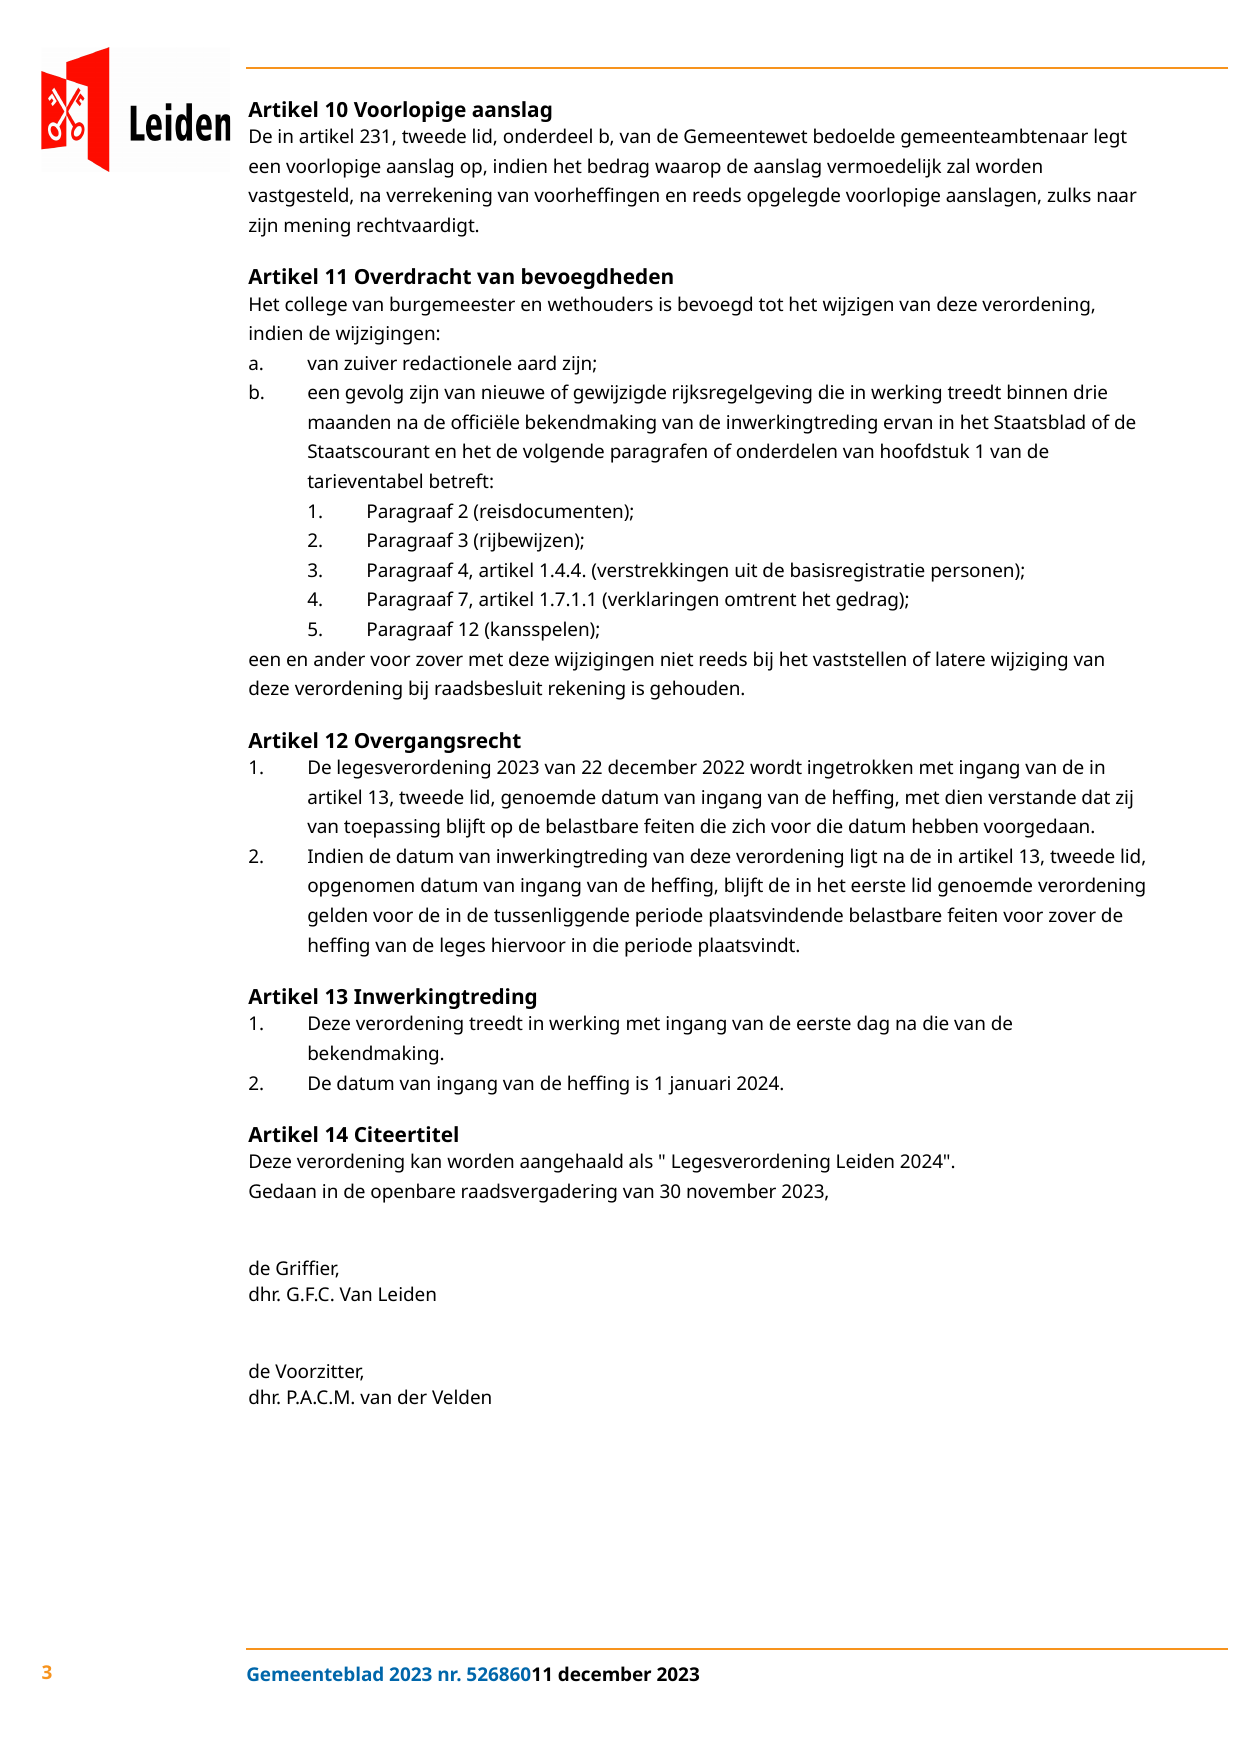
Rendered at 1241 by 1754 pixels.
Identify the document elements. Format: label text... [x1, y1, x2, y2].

text de Griffier, [248, 1255, 1152, 1281]
text dhr. G.F.C. Van Leiden [248, 1281, 1152, 1307]
picture [41, 47, 231, 172]
text Artikel 11 Overdracht van bevoegdheden [248, 262, 1152, 291]
list Deze verordening treedt in werking met ingang van de eerste dag na die van de bekendmaking. [248, 1011, 1152, 1066]
list van zuiver redactionele aard zijn; [248, 350, 1152, 376]
list De legesverordening 2023 van 22 december 2022 wordt ingetrokken met ingang van de in artikel 13, tweede lid, genoemde datum van ingang van de heffing, met dien verstande dat zij van toepassing blijft op de belastbare feiten die zich voor die datum hebben voorgedaan. [248, 754, 1152, 839]
text Gedaan in de openbare raadsvergadering van 30 november 2023, [248, 1178, 1152, 1204]
list Paragraaf 3 (rijbewijzen); [307, 527, 1152, 553]
list Paragraaf 7, artikel 1.7.1.1 (verklaringen omtrent het gedrag); [307, 587, 1152, 612]
text Artikel 14 Citeertitel [248, 1120, 1152, 1149]
list een gevolg zijn van nieuwe of gewijzigde rijksregelgeving die in werking treedt binnen drie maanden na de officiële bekendmaking van de inwerkingtreding ervan in het Staatsblad of de Staatscourant en het de volgende paragrafen of onderdelen van hoofdstuk 1 van de tarieventabel betreft: [248, 379, 1152, 494]
list Paragraaf 2 (reisdocumenten); [307, 498, 1152, 524]
text Artikel 13 Inwerkingtreding [248, 982, 1152, 1011]
list De datum van ingang van de heffing is 1 januari 2024. [248, 1070, 1152, 1096]
list Paragraaf 4, artikel 1.4.4. (verstrekkingen uit de basisregistratie personen); [307, 557, 1152, 583]
text Artikel 10 Voorlopige aanslag [248, 95, 1152, 123]
list Indien de datum van inwerkingtreding van deze verordening ligt na de in artikel 13, tweede lid, opgenomen datum van ingang van de heffing, blijft de in het eerste lid genoemde verordening gelden voor de in de tussenliggende periode plaatsvindende belastbare feiten voor zover de heffing van de leges hiervoor in die periode plaatsvindt. [248, 843, 1152, 957]
text een en ander voor zover met deze wijzigingen niet reeds bij het vaststellen of latere wijziging van deze verordening bij raadsbesluit rekening is gehouden. [248, 646, 1152, 701]
text dhr. P.A.C.M. van der Velden [248, 1384, 1152, 1410]
text De in artikel 231, tweede lid, onderdeel b, van de Gemeentewet bedoelde gemeenteambtenaar legt een voorlopige aanslag op, indien het bedrag waarop de aanslag vermoedelijk zal worden vastgesteld, na verrekening van voorheffingen en reeds opgelegde voorlopige aanslagen, zulks naar zijn mening rechtvaardigt. [248, 123, 1152, 238]
list Paragraaf 12 (kansspelen); [307, 616, 1152, 642]
text Deze verordening kan worden aangehaald als " Legesverordening Leiden 2024". [248, 1149, 1152, 1174]
text de Voorzitter, [248, 1358, 1152, 1384]
text Artikel 12 Overgangsrecht [248, 726, 1152, 754]
text Het college van burgemeester en wethouders is bevoegd tot het wijzigen van deze verordening, indien de wijzigingen: [248, 291, 1152, 346]
